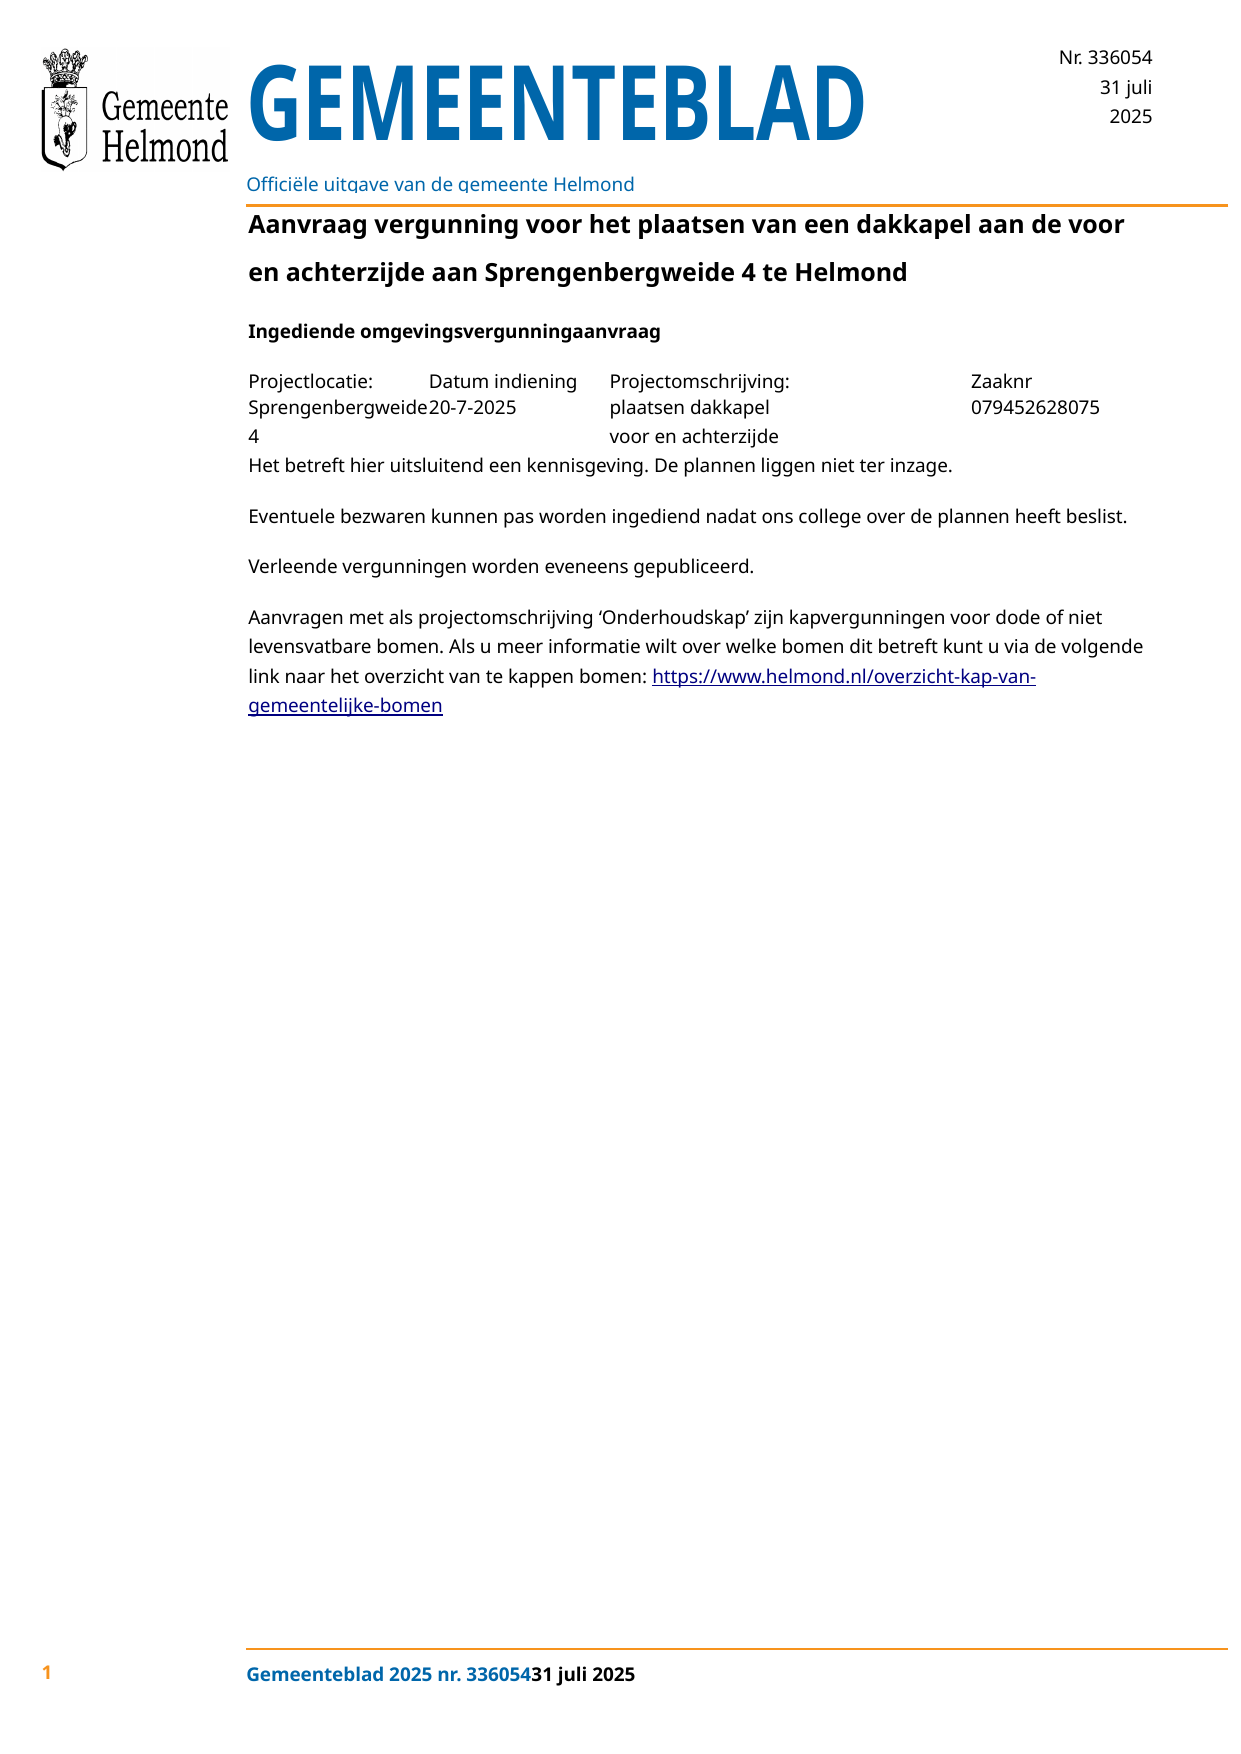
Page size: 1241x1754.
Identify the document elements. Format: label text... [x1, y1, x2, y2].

table_cell Sprengenbergweide 4 [248, 394, 429, 449]
table_header [790, 369, 971, 394]
text Aanvragen met als projectomschrijving ‘Onderhoudskap’ zijn kapvergunningen voor dode of niet levensvatbare bomen. Als u meer informatie wilt over welke bomen dit betreft kunt u via de volgende link naar het overzicht van te kappen bomen: https://www.helmond.nl/overzicht-kap-van-gemeentelijke-bomen [248, 604, 1152, 718]
table_header Zaaknr [971, 369, 1152, 394]
table_header Projectlocatie: [248, 369, 429, 394]
text Verleende vergunningen worden eveneens gepubliceerd. [248, 553, 1152, 579]
picture [41, 47, 231, 172]
text Ingediende omgevingsvergunningaanvraag [248, 318, 1152, 344]
text Aanvraag vergunning voor het plaatsen van een dakkapel aan de voor en achterzijde aan Sprengenbergweide 4 te Helmond [248, 207, 1152, 288]
table_cell 20-7-2025 [429, 394, 609, 449]
text Eventuele bezwaren kunnen pas worden ingediend nadat ons college over de plannen heeft beslist. [248, 503, 1152, 529]
text Het betreft hier uitsluitend een kennisgeving. De plannen liggen niet ter inzage. [248, 453, 1152, 478]
table_cell [790, 394, 971, 449]
table_header Datum indiening [429, 369, 609, 394]
table_cell plaatsen dakkapel voor en achterzijde [609, 394, 790, 449]
table_cell 079452628075 [971, 394, 1152, 449]
table_header Projectomschrijving: [609, 369, 790, 394]
